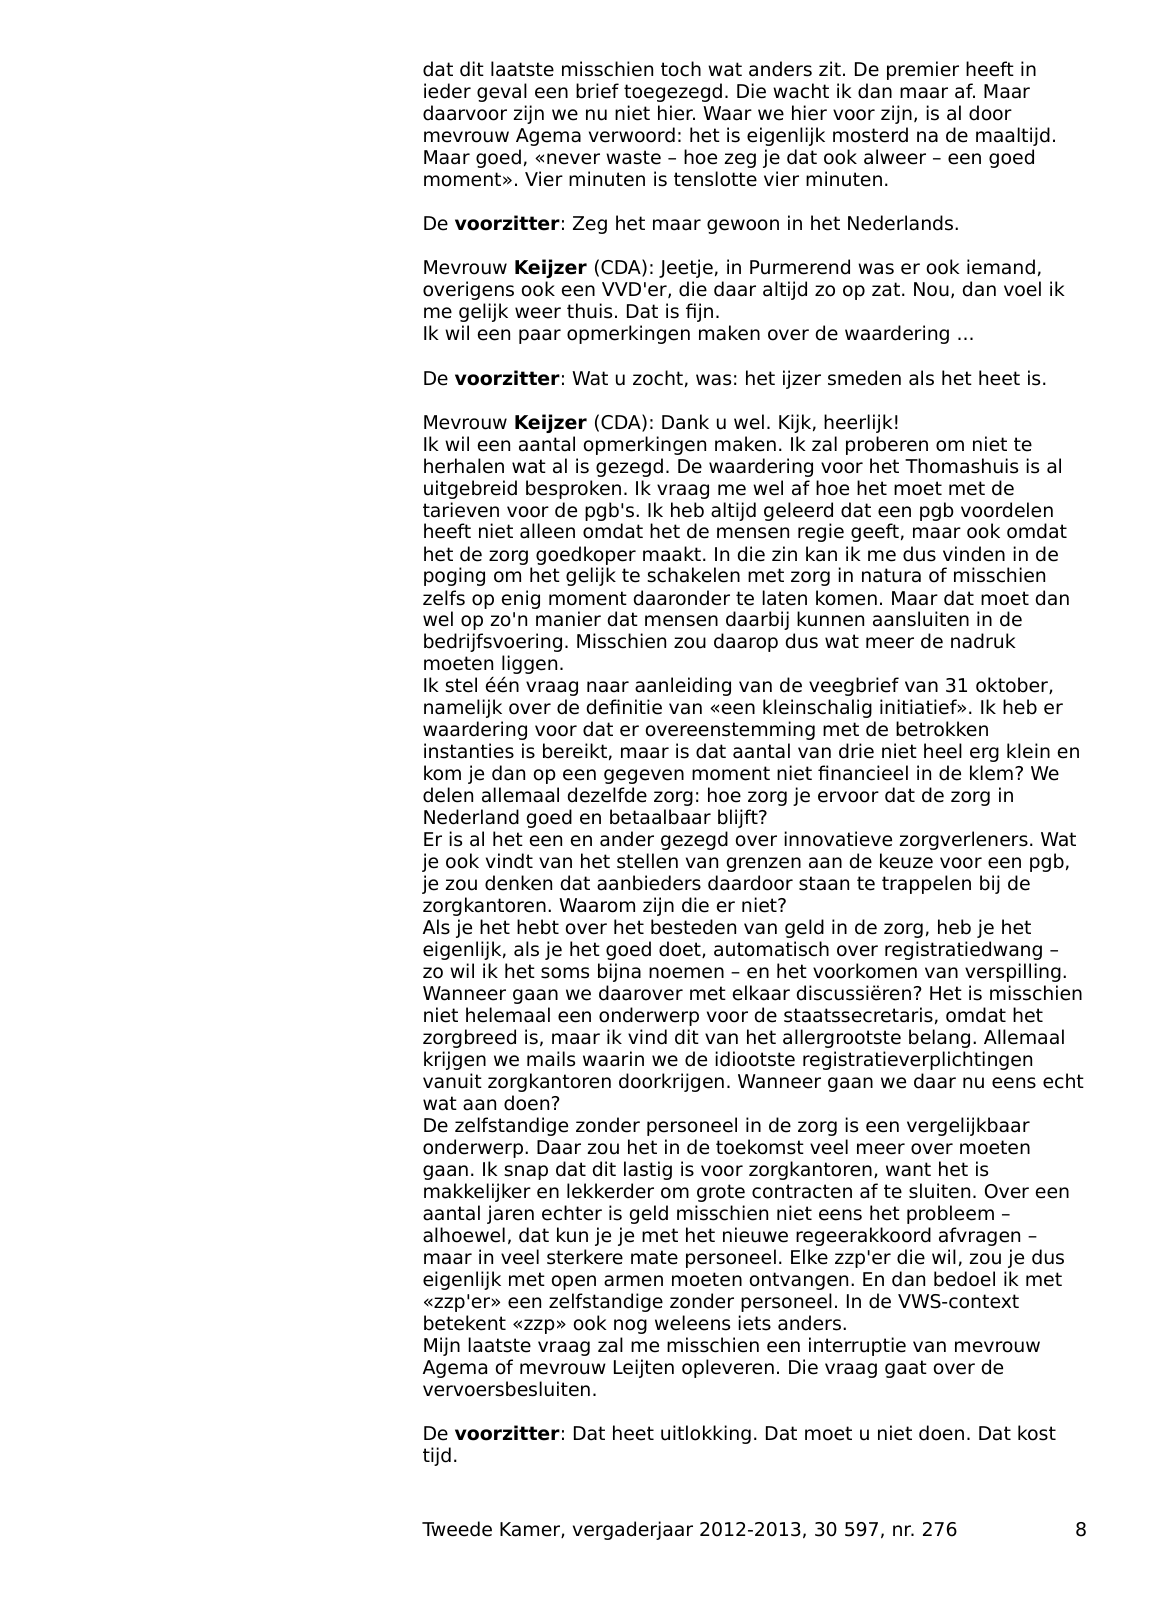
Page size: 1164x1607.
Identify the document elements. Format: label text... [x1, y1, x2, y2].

text Er is al het een en ander gezegd over innovatieve zorgverleners. Wat je ook vindt van het stellen van grenzen aan de keuze voor een pgb, je zou denken dat aanbieders daardoor staan te trappelen bij de zorgkantoren. Waarom zijn die er niet? [422, 829, 1087, 917]
text De voorzitter: Wat u zocht, was: het ijzer smeden als het heet is. [422, 367, 1087, 389]
text Ik wil een paar opmerkingen maken over de waardering ... [422, 323, 1087, 345]
text Ik wil een aantal opmerkingen maken. Ik zal proberen om niet te herhalen wat al is gezegd. De waardering voor het Thomashuis is al uitgebreid besproken. Ik vraag me wel af hoe het moet met de tarieven voor de pgb's. Ik heb altijd geleerd dat een pgb voordelen heeft niet alleen omdat het de mensen regie geeft, maar ook omdat het de zorg goedkoper maakt. In die zin kan ik me dus vinden in de poging om het gelijk te schakelen met zorg in natura of misschien zelfs op enig moment daaronder te laten komen. Maar dat moet dan wel op zo'n manier dat mensen daarbij kunnen aansluiten in de bedrijfsvoering. Misschien zou daarop dus wat meer de nadruk moeten liggen. [422, 433, 1087, 675]
text Mevrouw Keijzer (CDA): Dank u wel. Kijk, heerlijk! [422, 412, 1087, 433]
text De zelfstandige zonder personeel in de zorg is een vergelijkbaar onderwerp. Daar zou het in de toekomst veel meer over moeten gaan. Ik snap dat dit lastig is voor zorgkantoren, want het is makkelijker en lekkerder om grote contracten af te sluiten. Over een aantal jaren echter is geld misschien niet eens het probleem – alhoewel, dat kun je je met het nieuwe regeerakkoord afvragen – maar in veel sterkere mate personeel. Elke zzp'er die wil, zou je dus eigenlijk met open armen moeten ontvangen. En dan bedoel ik met «zzp'er» een zelfstandige zonder personeel. In de VWS-context betekent «zzp» ook nog weleens iets anders. [422, 1115, 1087, 1335]
text Mevrouw Keijzer (CDA): Jeetje, in Purmerend was er ook iemand, overigens ook een VVD'er, die daar altijd zo op zat. Nou, dan voel ik me gelijk weer thuis. Dat is fijn. [422, 257, 1087, 323]
text De voorzitter: Dat heet uitlokking. Dat moet u niet doen. Dat kost tijd. [422, 1423, 1087, 1467]
text De voorzitter: Zeg het maar gewoon in het Nederlands. [422, 213, 1087, 235]
text Mijn laatste vraag zal me misschien een interruptie van mevrouw Agema of mevrouw Leijten opleveren. Die vraag gaat over de vervoersbesluiten. [422, 1335, 1087, 1401]
text Ik stel één vraag naar aanleiding van de veegbrief van 31 oktober, namelijk over de definitie van «een kleinschalig initiatief». Ik heb er waardering voor dat er overeenstemming met de betrokken instanties is bereikt, maar is dat aantal van drie niet heel erg klein en kom je dan op een gegeven moment niet financieel in de klem? We delen allemaal dezelfde zorg: hoe zorg je ervoor dat de zorg in Nederland goed en betaalbaar blijft? [422, 675, 1087, 829]
text dat dit laatste misschien toch wat anders zit. De premier heeft in ieder geval een brief toegezegd. Die wacht ik dan maar af. Maar daarvoor zijn we nu niet hier. Waar we hier voor zijn, is al door mevrouw Agema verwoord: het is eigenlijk mosterd na de maaltijd. Maar goed, «never waste – hoe zeg je dat ook alweer – een goed moment». Vier minuten is tenslotte vier minuten. [422, 59, 1087, 191]
text Als je het hebt over het besteden van geld in de zorg, heb je het eigenlijk, als je het goed doet, automatisch over registratiedwang – zo wil ik het soms bijna noemen – en het voorkomen van verspilling. Wanneer gaan we daarover met elkaar discussiëren? Het is misschien niet helemaal een onderwerp voor de staatssecretaris, omdat het zorgbreed is, maar ik vind dit van het allergrootste belang. Allemaal krijgen we mails waarin we de idiootste registratieverplichtingen vanuit zorgkantoren doorkrijgen. Wanneer gaan we daar nu eens echt wat aan doen? [422, 917, 1087, 1115]
